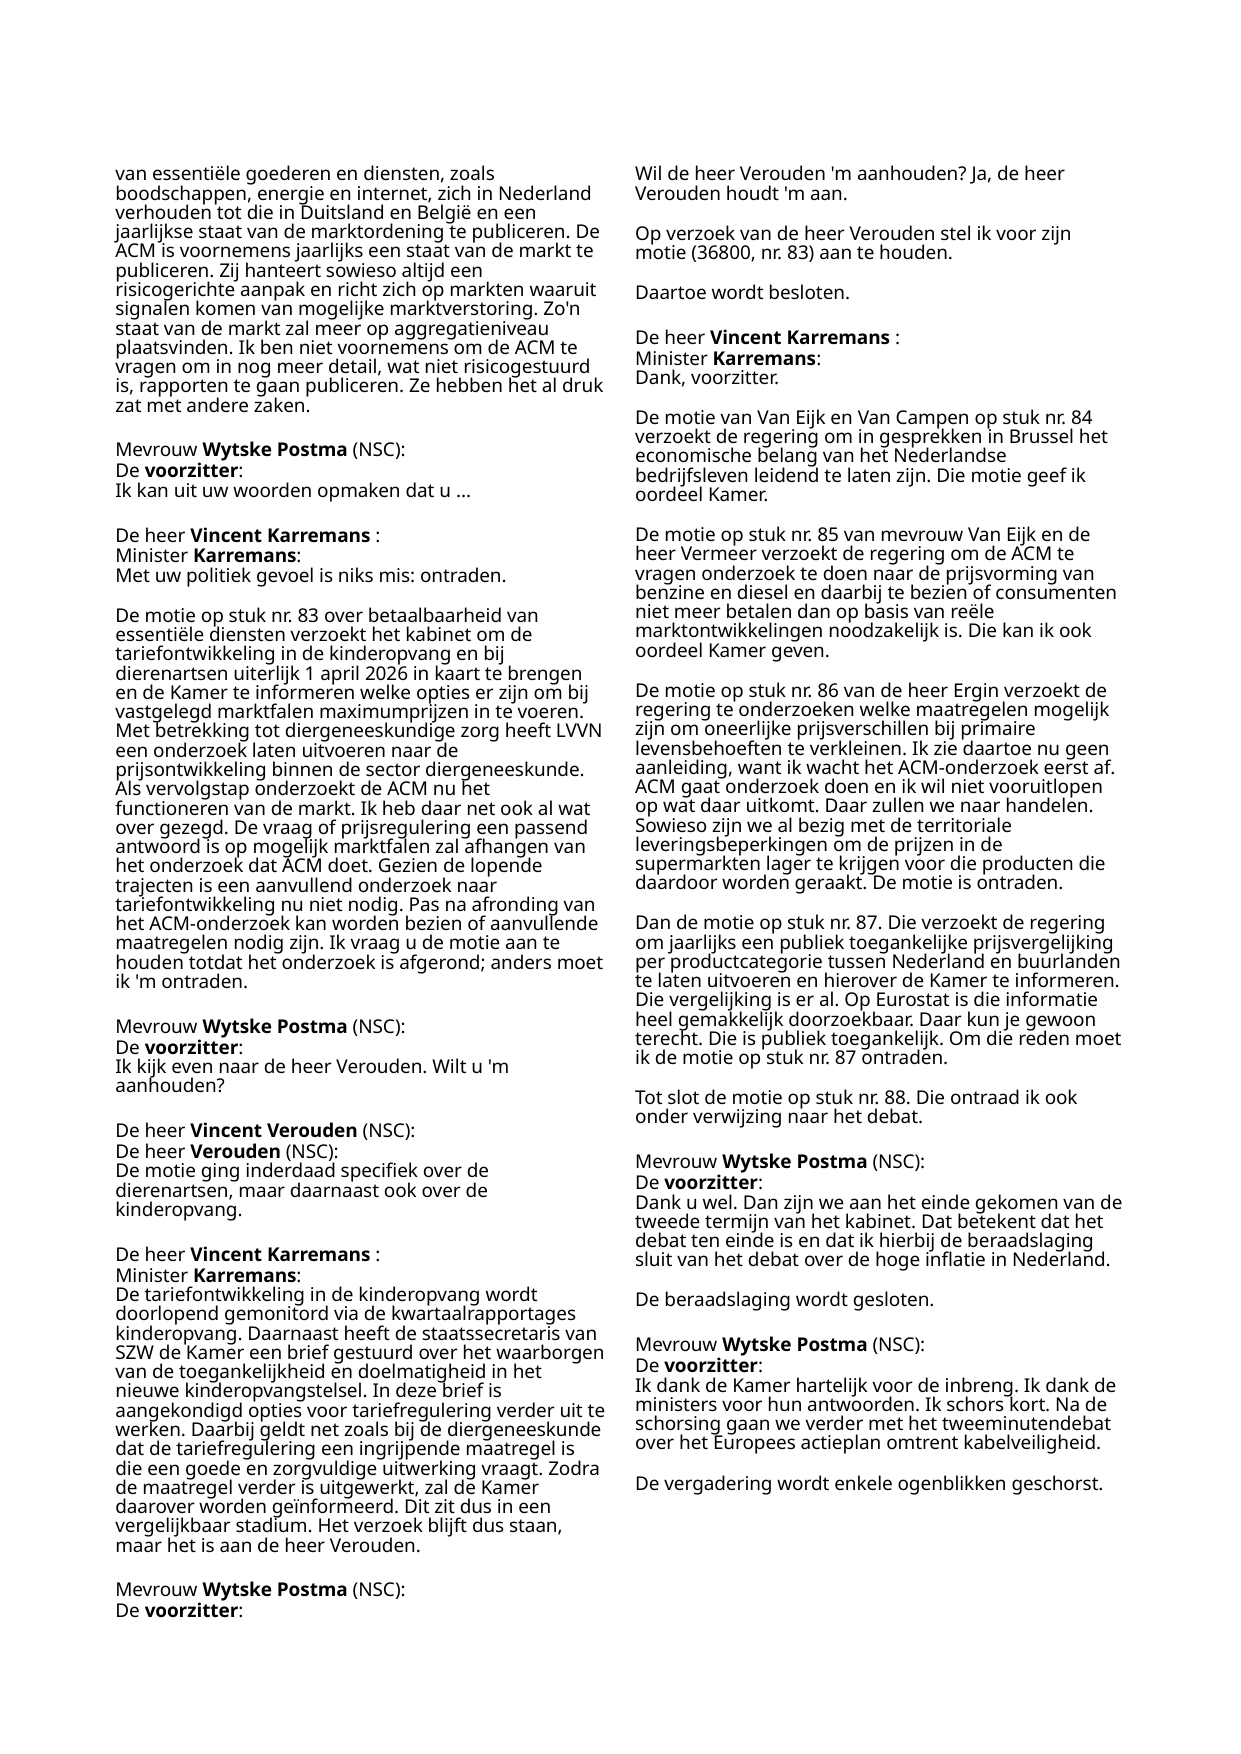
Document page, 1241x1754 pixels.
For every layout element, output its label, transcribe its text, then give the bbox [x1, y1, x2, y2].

text Mevrouw Wytske Postma (NSC): [115, 1013, 605, 1039]
text De heer Verouden (NSC): [115, 1143, 605, 1162]
text Ik dank de Kamer hartelijk voor de inbreng. Ik dank de ministers voor hun antwoorden. Ik schors kort. Na de schorsing gaan we verder met het tweeminutendebat over het Europees actieplan omtrent kabelveiligheid. [635, 1377, 1125, 1454]
text Ik kijk even naar de heer Verouden. Wilt u 'm aanhouden? [115, 1058, 605, 1097]
text De heer Vincent Karremans : [115, 522, 605, 547]
text De tariefontwikkeling in de kinderopvang wordt doorlopend gemonitord via de kwartaalrapportages kinderopvang. Daarnaast heeft de staatssecretaris van SZW de Kamer een brief gestuurd over het waarborgen van de toegankelijkheid en doelmatigheid in het nieuwe kinderopvangstelsel. In deze brief is aangekondigd opties voor tariefregulering verder uit te werken. Daarbij geldt net zoals bij de diergeneeskunde dat de tariefregulering een ingrijpende maatregel is die een goede en zorgvuldige uitwerking vraagt. Zodra de maatregel verder is uitgewerkt, zal de Kamer daarover worden geïnformeerd. Dit zit dus in een vergelijkbaar stadium. Het verzoek blijft dus staan, maar het is aan de heer Verouden. [115, 1286, 605, 1556]
text De heer Vincent Karremans : [635, 324, 1125, 350]
text Mevrouw Wytske Postma (NSC): [115, 1577, 605, 1602]
text Minister Karremans: [115, 547, 605, 567]
text Tot slot de motie op stuk nr. 88. Die ontraad ik ook onder verwijzing naar het debat. [635, 1089, 1125, 1128]
text De voorzitter: [635, 1357, 1125, 1377]
text De motie op stuk nr. 85 van mevrouw Van Eijk en de heer Vermeer verzoekt de regering om de ACM te vragen onderzoek te doen naar de prijsvorming van benzine en diesel en daarbij te bezien of consumenten niet meer betalen dan op basis van reële marktontwikkelingen noodzakelijk is. Die kan ik ook oordeel Kamer geven. [635, 526, 1125, 661]
text Met uw politiek gevoel is niks mis: ontraden. [115, 567, 605, 586]
text van essentiële goederen en diensten, zoals boodschappen, energie en internet, zich in Nederland verhouden tot die in Duitsland en België en een jaarlijkse staat van de marktordening te publiceren. De ACM is voornemens jaarlijks een staat van de markt te publiceren. Zij hanteert sowieso altijd een risicogerichte aanpak en richt zich op markten waaruit signalen komen van mogelijke marktverstoring. Zo'n staat van de markt zal meer op aggregatieniveau plaatsvinden. Ik ben niet voornemens om de ACM te vragen om in nog meer detail, wat niet risicogestuurd is, rapporten te gaan publiceren. Ze hebben het al druk zat met andere zaken. [115, 165, 605, 416]
text Dan de motie op stuk nr. 87. Die verzoekt de regering om jaarlijks een publiek toegankelijke prijsvergelijking per productcategorie tussen Nederland en buurlanden te laten uitvoeren en hierover de Kamer te informeren. Die vergelijking is er al. Op Eurostat is die informatie heel gemakkelijk doorzoekbaar. Daar kun je gewoon terecht. Die is publiek toegankelijk. Om die reden moet ik de motie op stuk nr. 87 ontraden. [635, 914, 1125, 1068]
text De motie op stuk nr. 83 over betaalbaarheid van essentiële diensten verzoekt het kabinet om de tariefontwikkeling in de kinderopvang en bij dierenartsen uiterlijk 1 april 2026 in kaart te brengen en de Kamer te informeren welke opties er zijn om bij vastgelegd marktfalen maximumprijzen in te voeren. Met betrekking tot diergeneeskundige zorg heeft LVVN een onderzoek laten uitvoeren naar de prijsontwikkeling binnen de sector diergeneeskunde. Als vervolgstap onderzoekt de ACM nu het functioneren van de markt. Ik heb daar net ook al wat over gezegd. De vraag of prijsregulering een passend antwoord is op mogelijk marktfalen zal afhangen van het onderzoek dat ACM doet. Gezien de lopende trajecten is een aanvullend onderzoek naar tariefontwikkeling nu niet nodig. Pas na afronding van het ACM-onderzoek kan worden bezien of aanvullende maatregelen nodig zijn. Ik vraag u de motie aan te houden totdat het onderzoek is afgerond; anders moet ik 'm ontraden. [115, 607, 605, 992]
text Ik kan uit uw woorden opmaken dat u ... [115, 482, 605, 501]
text De motie op stuk nr. 86 van de heer Ergin verzoekt de regering te onderzoeken welke maatregelen mogelijk zijn om oneerlijke prijsverschillen bij primaire levensbehoeften te verkleinen. Ik zie daartoe nu geen aanleiding, want ik wacht het ACM-onderzoek eerst af. ACM gaat onderzoek doen en ik wil niet vooruitlopen op wat daar uitkomt. Daar zullen we naar handelen. Sowieso zijn we al bezig met de territoriale leveringsbeperkingen om de prijzen in de supermarkten lager te krijgen voor die producten die daardoor worden geraakt. De motie is ontraden. [635, 682, 1125, 894]
text Mevrouw Wytske Postma (NSC): [635, 1332, 1125, 1357]
text De beraadslaging wordt gesloten. [635, 1291, 1125, 1311]
text Dank u wel. Dan zijn we aan het einde gekomen van de tweede termijn van het kabinet. Dat betekent dat het debat ten einde is en dat ik hierbij de beraadslaging sluit van het debat over de hoge inflatie in Nederland. [635, 1194, 1125, 1271]
text De voorzitter: [115, 462, 605, 482]
text De voorzitter: [115, 1602, 605, 1622]
text De voorzitter: [635, 1174, 1125, 1194]
text Wil de heer Verouden 'm aanhouden? Ja, de heer Verouden houdt 'm aan. [635, 165, 1125, 204]
text Minister Karremans: [115, 1267, 605, 1286]
text Mevrouw Wytske Postma (NSC): [635, 1149, 1125, 1174]
text Mevrouw Wytske Postma (NSC): [115, 437, 605, 462]
text Op verzoek van de heer Verouden stel ik voor zijn motie (36800, nr. 83) aan te houden. [635, 224, 1125, 263]
text De voorzitter: [115, 1039, 605, 1058]
text De motie ging inderdaad specifiek over de dierenartsen, maar daarnaast ook over de kinderopvang. [115, 1162, 605, 1220]
text De vergadering wordt enkele ogenblikken geschorst. [635, 1474, 1125, 1494]
text Minister Karremans: [635, 350, 1125, 369]
text De motie van Van Eijk en Van Campen op stuk nr. 84 verzoekt de regering om in gesprekken in Brussel het economische belang van het Nederlandse bedrijfsleven leidend te laten zijn. Die motie geef ik oordeel Kamer. [635, 409, 1125, 505]
text De heer Vincent Karremans : [115, 1241, 605, 1267]
text De heer Vincent Verouden (NSC): [115, 1117, 605, 1143]
text Dank, voorzitter. [635, 369, 1125, 388]
text Daartoe wordt besloten. [635, 284, 1125, 303]
